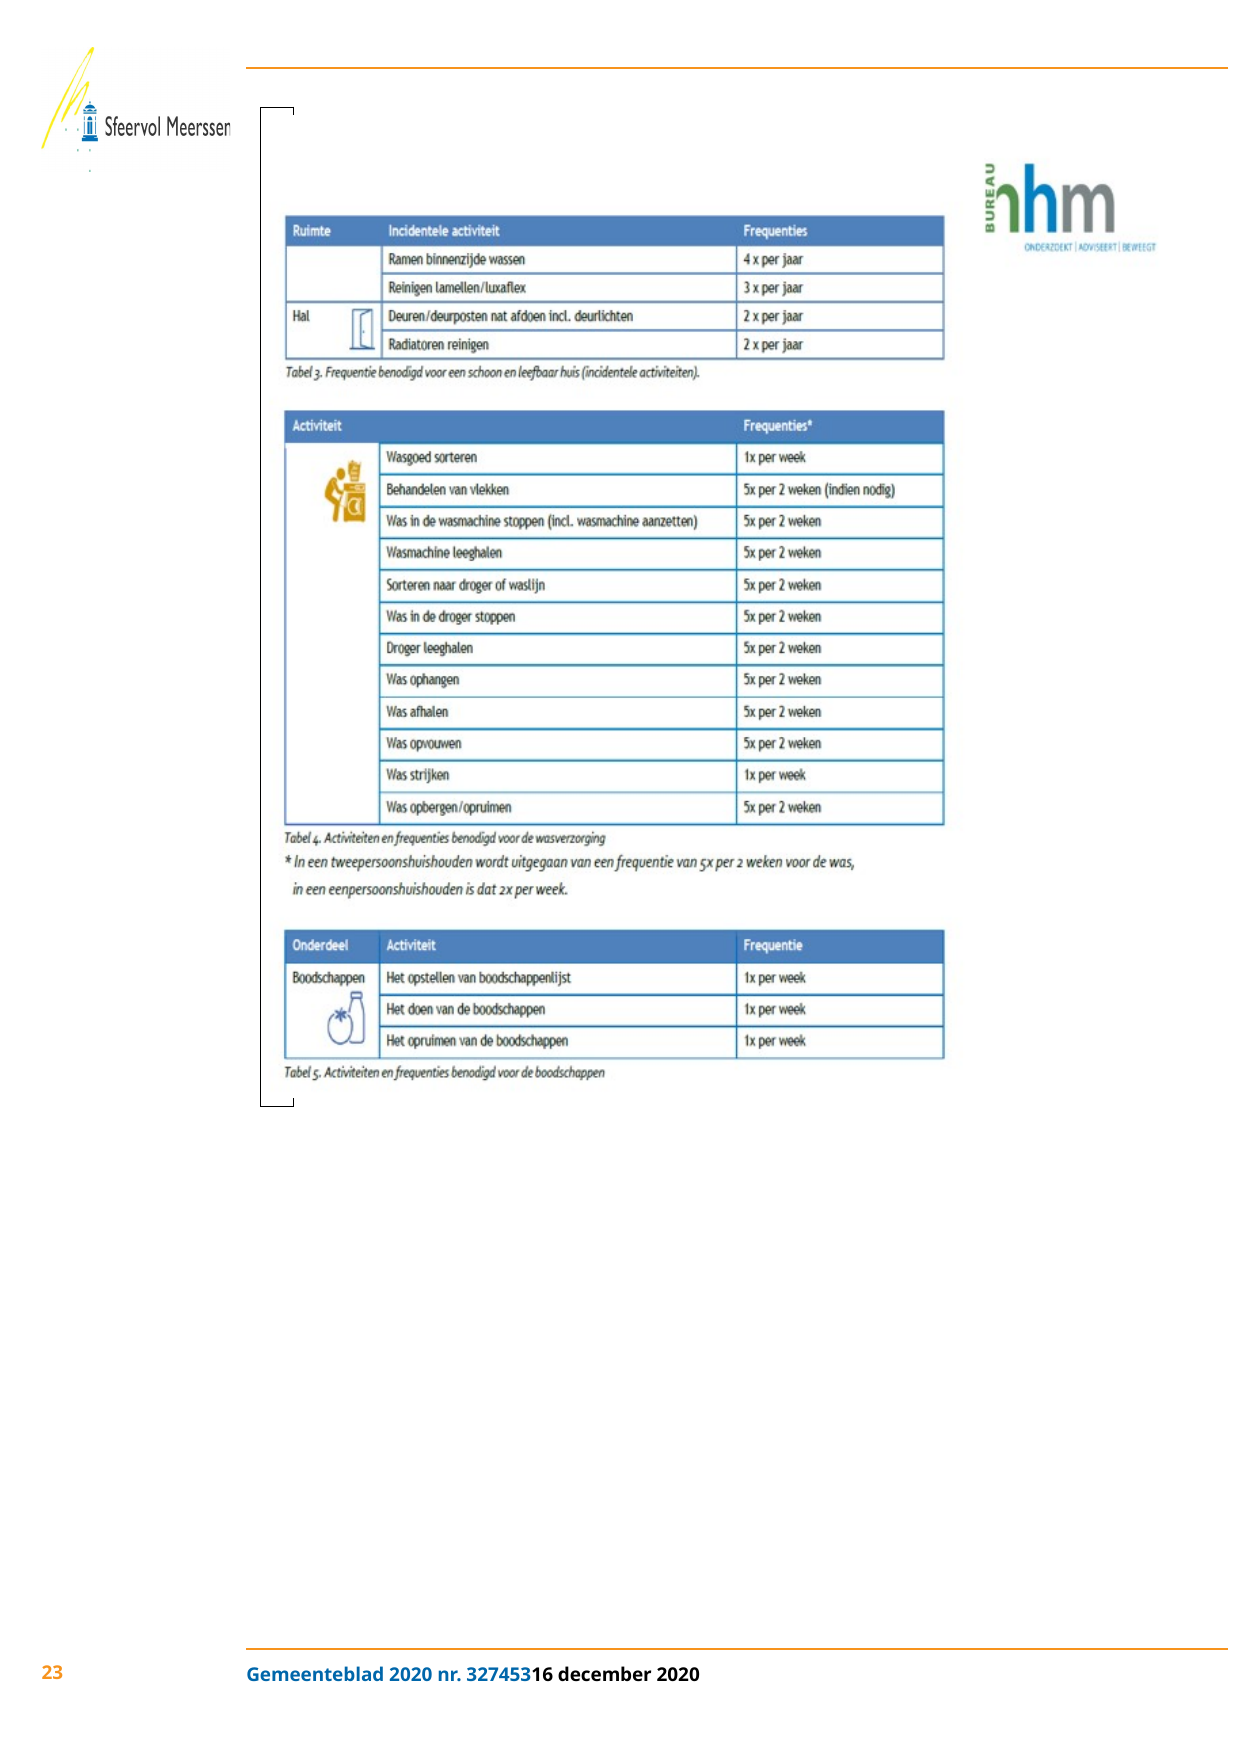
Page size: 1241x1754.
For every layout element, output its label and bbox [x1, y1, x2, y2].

picture [41, 47, 231, 172]
picture [268, 115, 1173, 1098]
